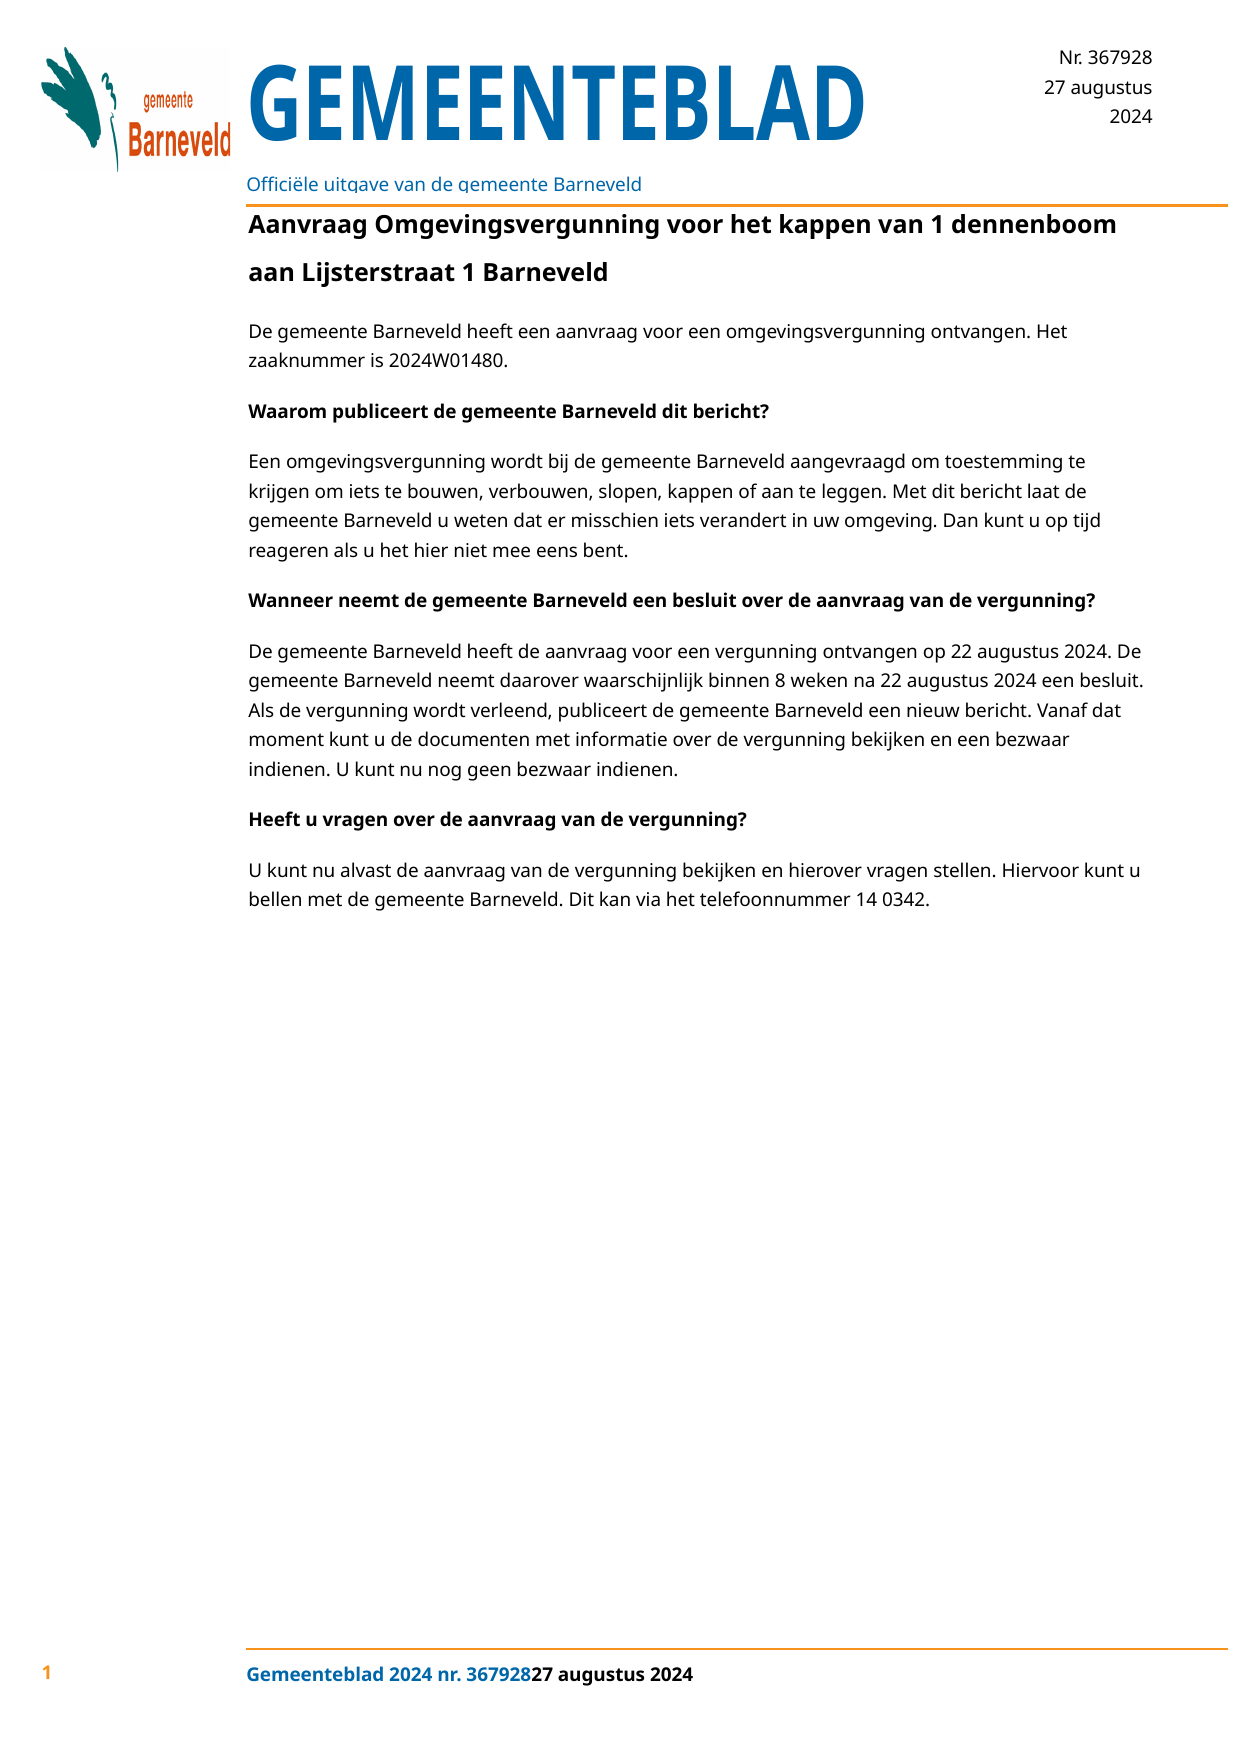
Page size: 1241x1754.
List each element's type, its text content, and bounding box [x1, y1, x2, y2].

text Heeft u vragen over de aanvraag van de vergunning? [248, 807, 1152, 832]
text De gemeente Barneveld heeft de aanvraag voor een vergunning ontvangen op 22 augustus 2024. De gemeente Barneveld neemt daarover waarschijnlijk binnen 8 weken na 22 augustus 2024 een besluit. Als de vergunning wordt verleend, publiceert de gemeente Barneveld een nieuw bericht. Vanaf dat moment kunt u de documenten met informatie over de vergunning bekijken en een bezwaar indienen. U kunt nu nog geen bezwaar indienen. [248, 638, 1152, 782]
text De gemeente Barneveld heeft een aanvraag voor een omgevingsvergunning ontvangen. Het zaaknummer is 2024W01480. [248, 318, 1152, 373]
text U kunt nu alvast de aanvraag van de vergunning bekijken en hierover vragen stellen. Hiervoor kunt u bellen met de gemeente Barneveld. Dit kan via het telefoonnummer 14 0342. [248, 857, 1152, 912]
picture [41, 47, 231, 172]
text Een omgevingsvergunning wordt bij de gemeente Barneveld aangevraagd om toestemming te krijgen om iets te bouwen, verbouwen, slopen, kappen of aan te leggen. Met dit bericht laat de gemeente Barneveld u weten dat er misschien iets verandert in uw omgeving. Dan kunt u op tijd reageren als u het hier niet mee eens bent. [248, 448, 1152, 563]
text Waarom publiceert de gemeente Barneveld dit bericht? [248, 398, 1152, 424]
text Wanneer neemt de gemeente Barneveld een besluit over de aanvraag van de vergunning? [248, 587, 1152, 613]
text Aanvraag Omgevingsvergunning voor het kappen van 1 dennenboom aan Lijsterstraat 1 Barneveld [248, 207, 1152, 288]
